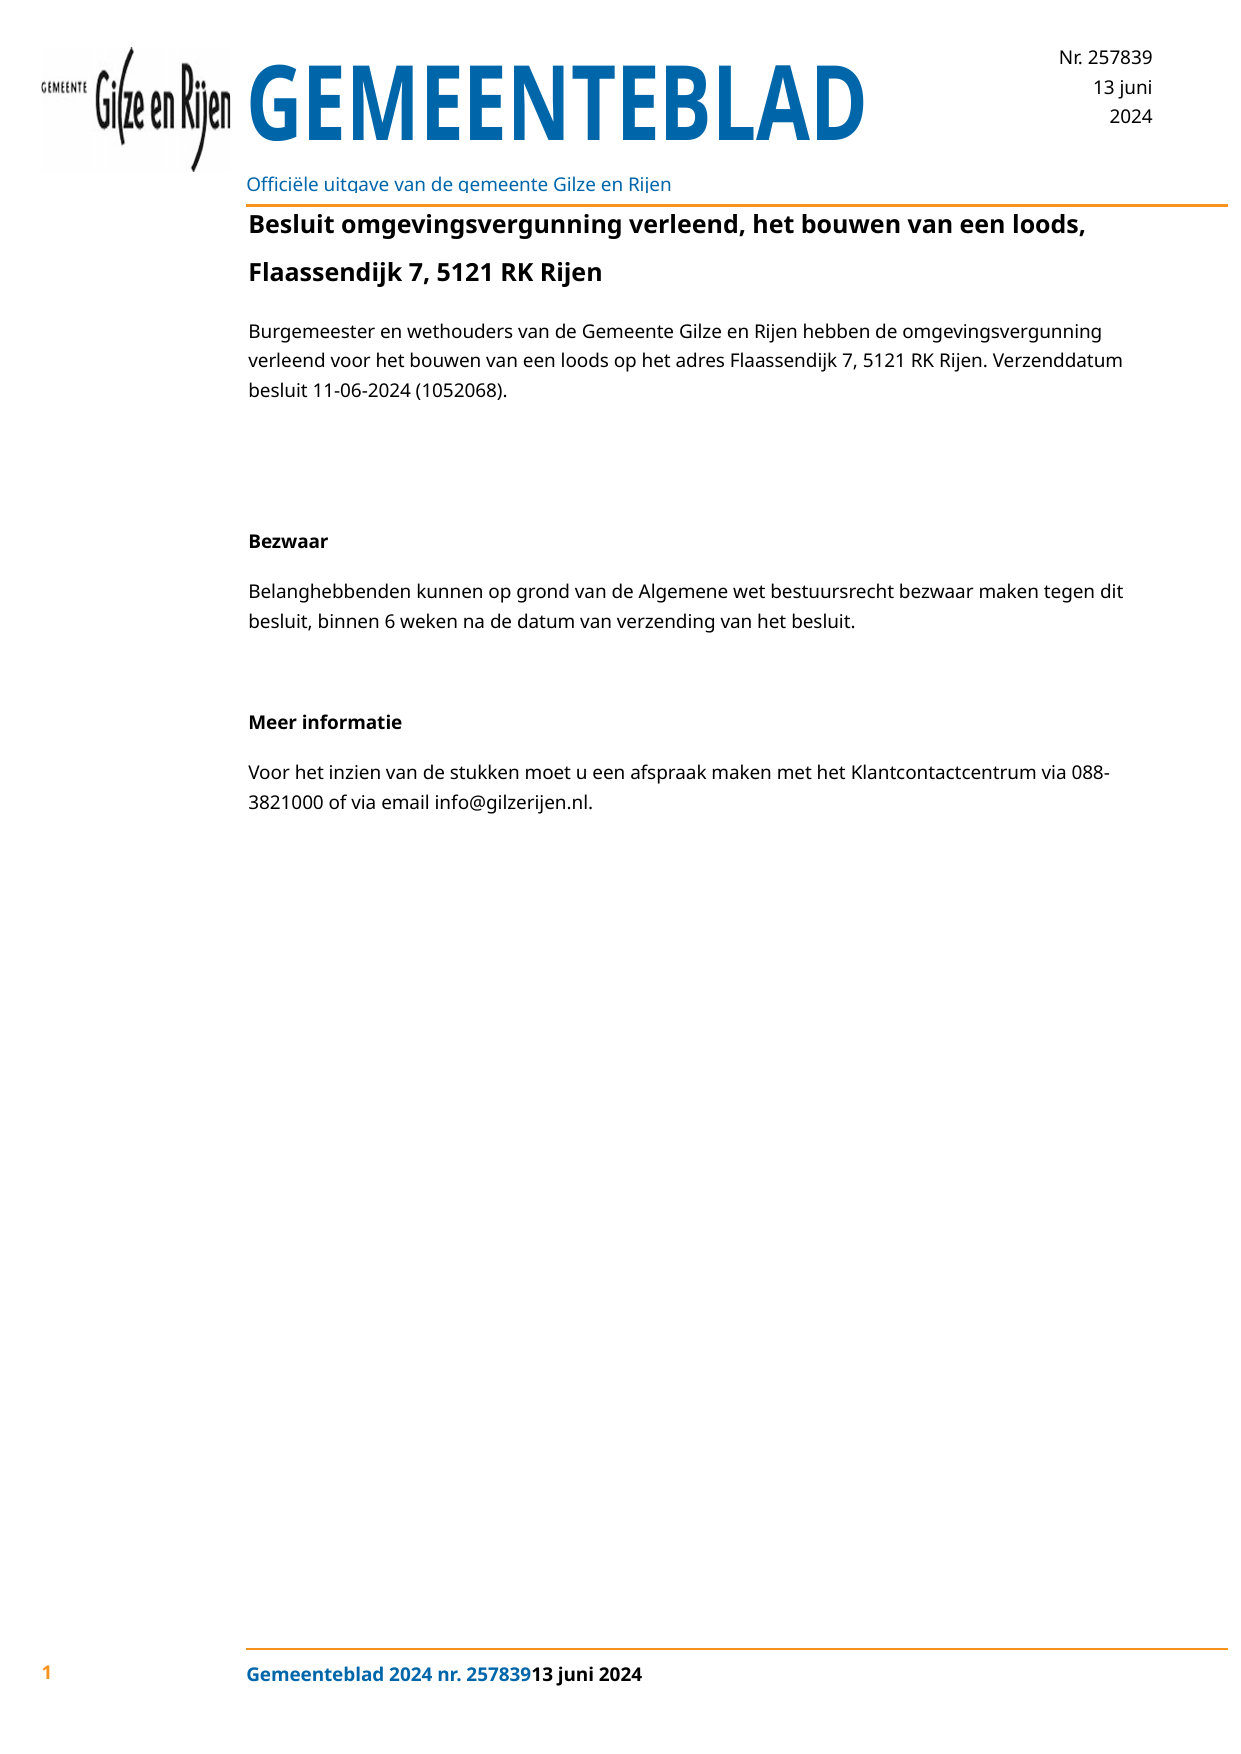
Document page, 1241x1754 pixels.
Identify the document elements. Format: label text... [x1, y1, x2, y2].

text Meer informatie [248, 709, 1152, 735]
text Voor het inzien van de stukken moet u een afspraak maken met het Klantcontactcentrum via 088-3821000 of via email info@gilzerijen.nl. [248, 759, 1152, 815]
text Belanghebbenden kunnen op grond van de Algemene wet bestuursrecht bezwaar maken tegen dit besluit, binnen 6 weken na de datum van verzending van het besluit. [248, 579, 1152, 634]
text Bezwaar [248, 528, 1152, 554]
picture [41, 47, 231, 172]
text Burgemeester en wethouders van de Gemeente Gilze en Rijen hebben de omgevingsvergunning verleend voor het bouwen van een loods op het adres Flaassendijk 7, 5121 RK Rijen. Verzenddatum besluit 11-06-2024 (1052068). [248, 318, 1152, 403]
text Besluit omgevingsvergunning verleend, het bouwen van een loods, Flaassendijk 7, 5121 RK Rijen [248, 207, 1152, 288]
